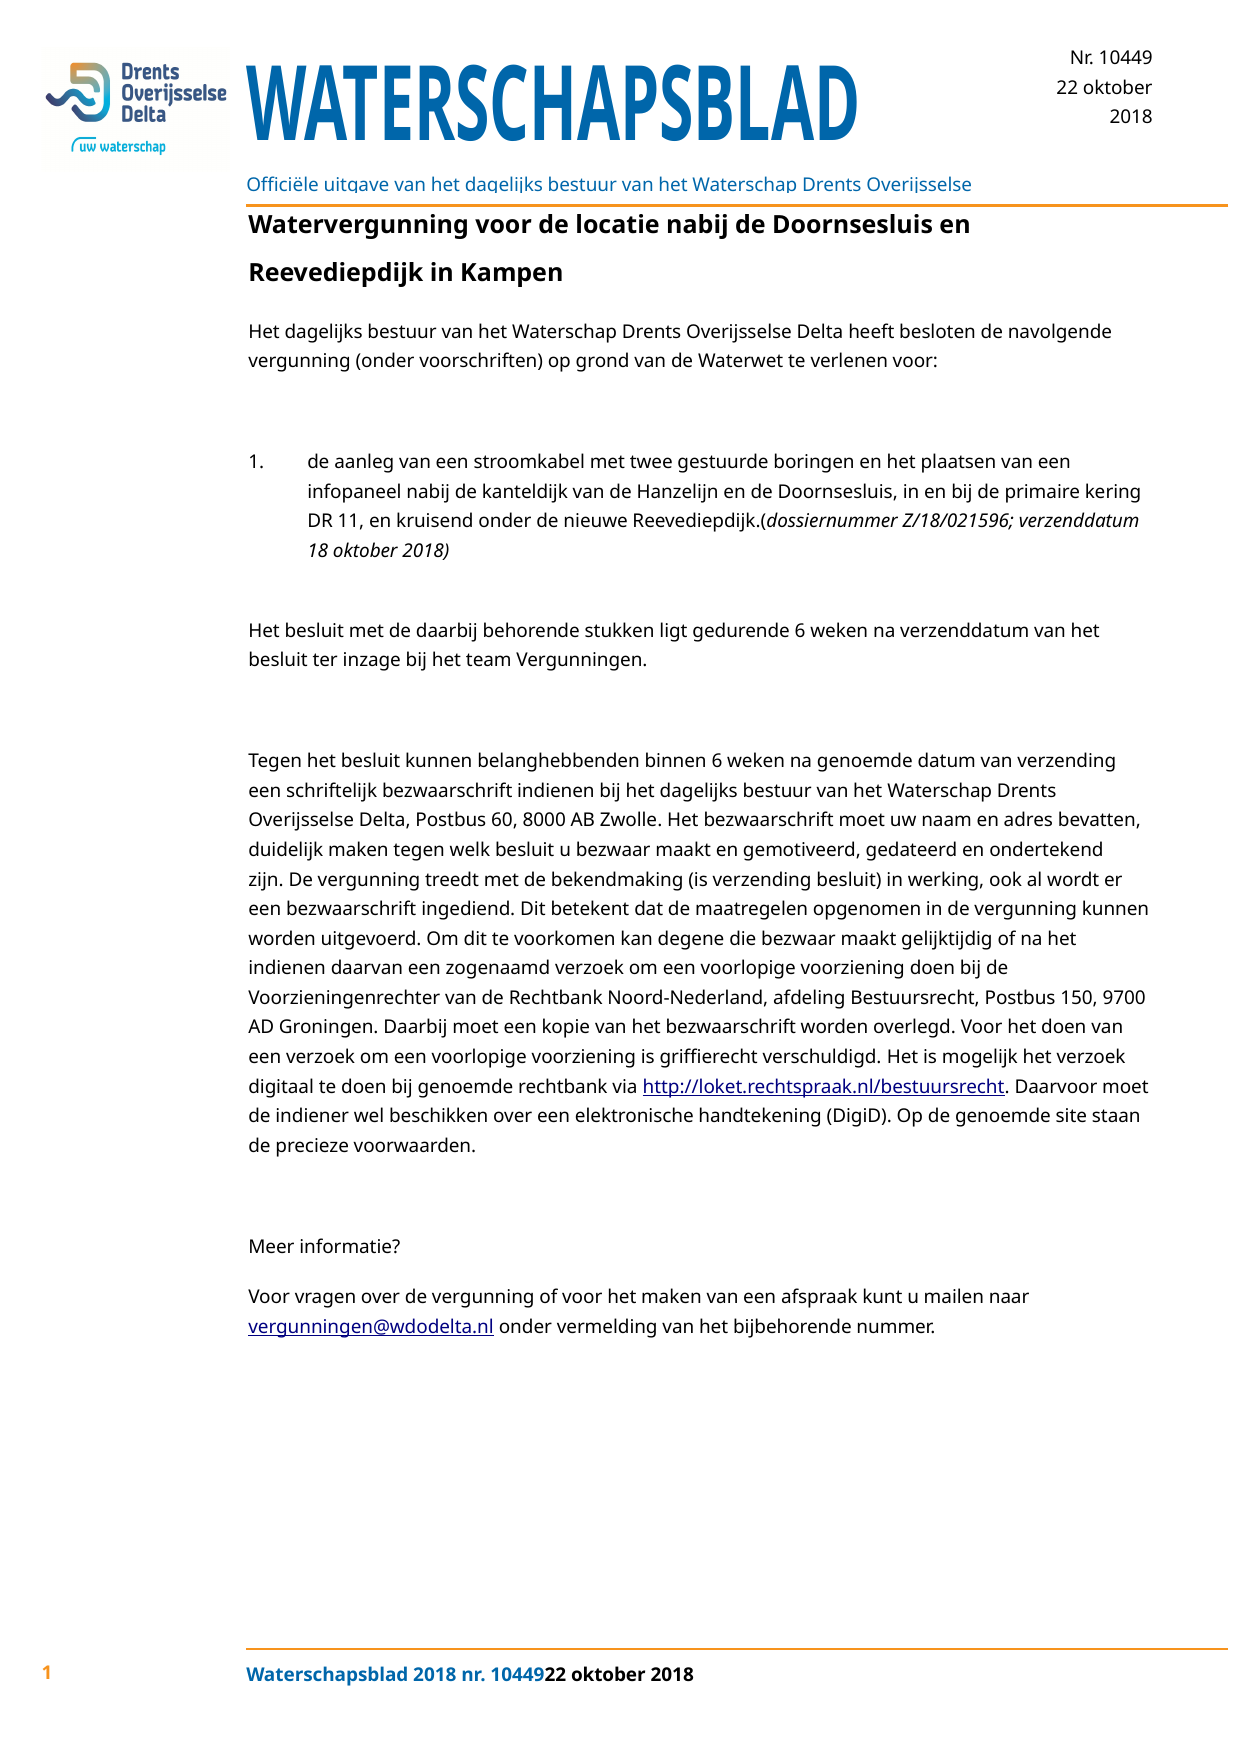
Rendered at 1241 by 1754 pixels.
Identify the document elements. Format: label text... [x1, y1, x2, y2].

text Het dagelijks bestuur van het Waterschap Drents Overijsselse Delta heeft besloten de navolgende vergunning (onder voorschriften) op grond van de Waterwet te verlenen voor: [248, 318, 1152, 373]
text Tegen het besluit kunnen belanghebbenden binnen 6 weken na genoemde datum van verzending een schriftelijk bezwaarschrift indienen bij het dagelijks bestuur van het Waterschap Drents Overijsselse Delta, Postbus 60, 8000 AB Zwolle. Het bezwaarschrift moet uw naam en adres bevatten, duidelijk maken tegen welk besluit u bezwaar maakt en gemotiveerd, gedateerd en ondertekend zijn. De vergunning treedt met de bekendmaking (is verzending besluit) in werking, ook al wordt er een bezwaarschrift ingediend. Dit betekent dat de maatregelen opgenomen in de vergunning kunnen worden uitgevoerd. Om dit te voorkomen kan degene die bezwaar maakt gelijktijdig of na het indienen daarvan een zogenaamd verzoek om een voorlopige voorziening doen bij de Voorzieningenrechter van de Rechtbank Noord-Nederland, afdeling Bestuursrecht, Postbus 150, 9700 AD Groningen. Daarbij moet een kopie van het bezwaarschrift worden overlegd. Voor het doen van een verzoek om een voorlopige voorziening is griffierecht verschuldigd. Het is mogelijk het verzoek digitaal te doen bij genoemde rechtbank via http://loket.rechtspraak.nl/bestuursrecht. Daarvoor moet de indiener wel beschikken over een elektronische handtekening (DigiD). Op de genoemde site staan de precieze voorwaarden. [248, 747, 1152, 1158]
picture [41, 47, 231, 172]
text Watervergunning voor de locatie nabij de Doornsesluis en Reevediepdijk in Kampen [248, 207, 1152, 288]
text Het besluit met de daarbij behorende stukken ligt gedurende 6 weken na verzenddatum van het besluit ter inzage bij het team Vergunningen. [248, 617, 1152, 672]
text Meer informatie? [248, 1233, 1152, 1259]
list de aanleg van een stroomkabel met twee gestuurde boringen en het plaatsen van een infopaneel nabij de kanteldijk van de Hanzelijn en de Doornsesluis, in en bij de primaire kering DR 11, en kruisend onder de nieuwe Reevediepdijk.(dossiernummer Z/18/021596; verzenddatum 18 oktober 2018) [248, 448, 1152, 563]
text Voor vragen over de vergunning of voor het maken van een afspraak kunt u mailen naar vergunningen@wdodelta.nl onder vermelding van het bijbehorende nummer. [248, 1283, 1152, 1339]
